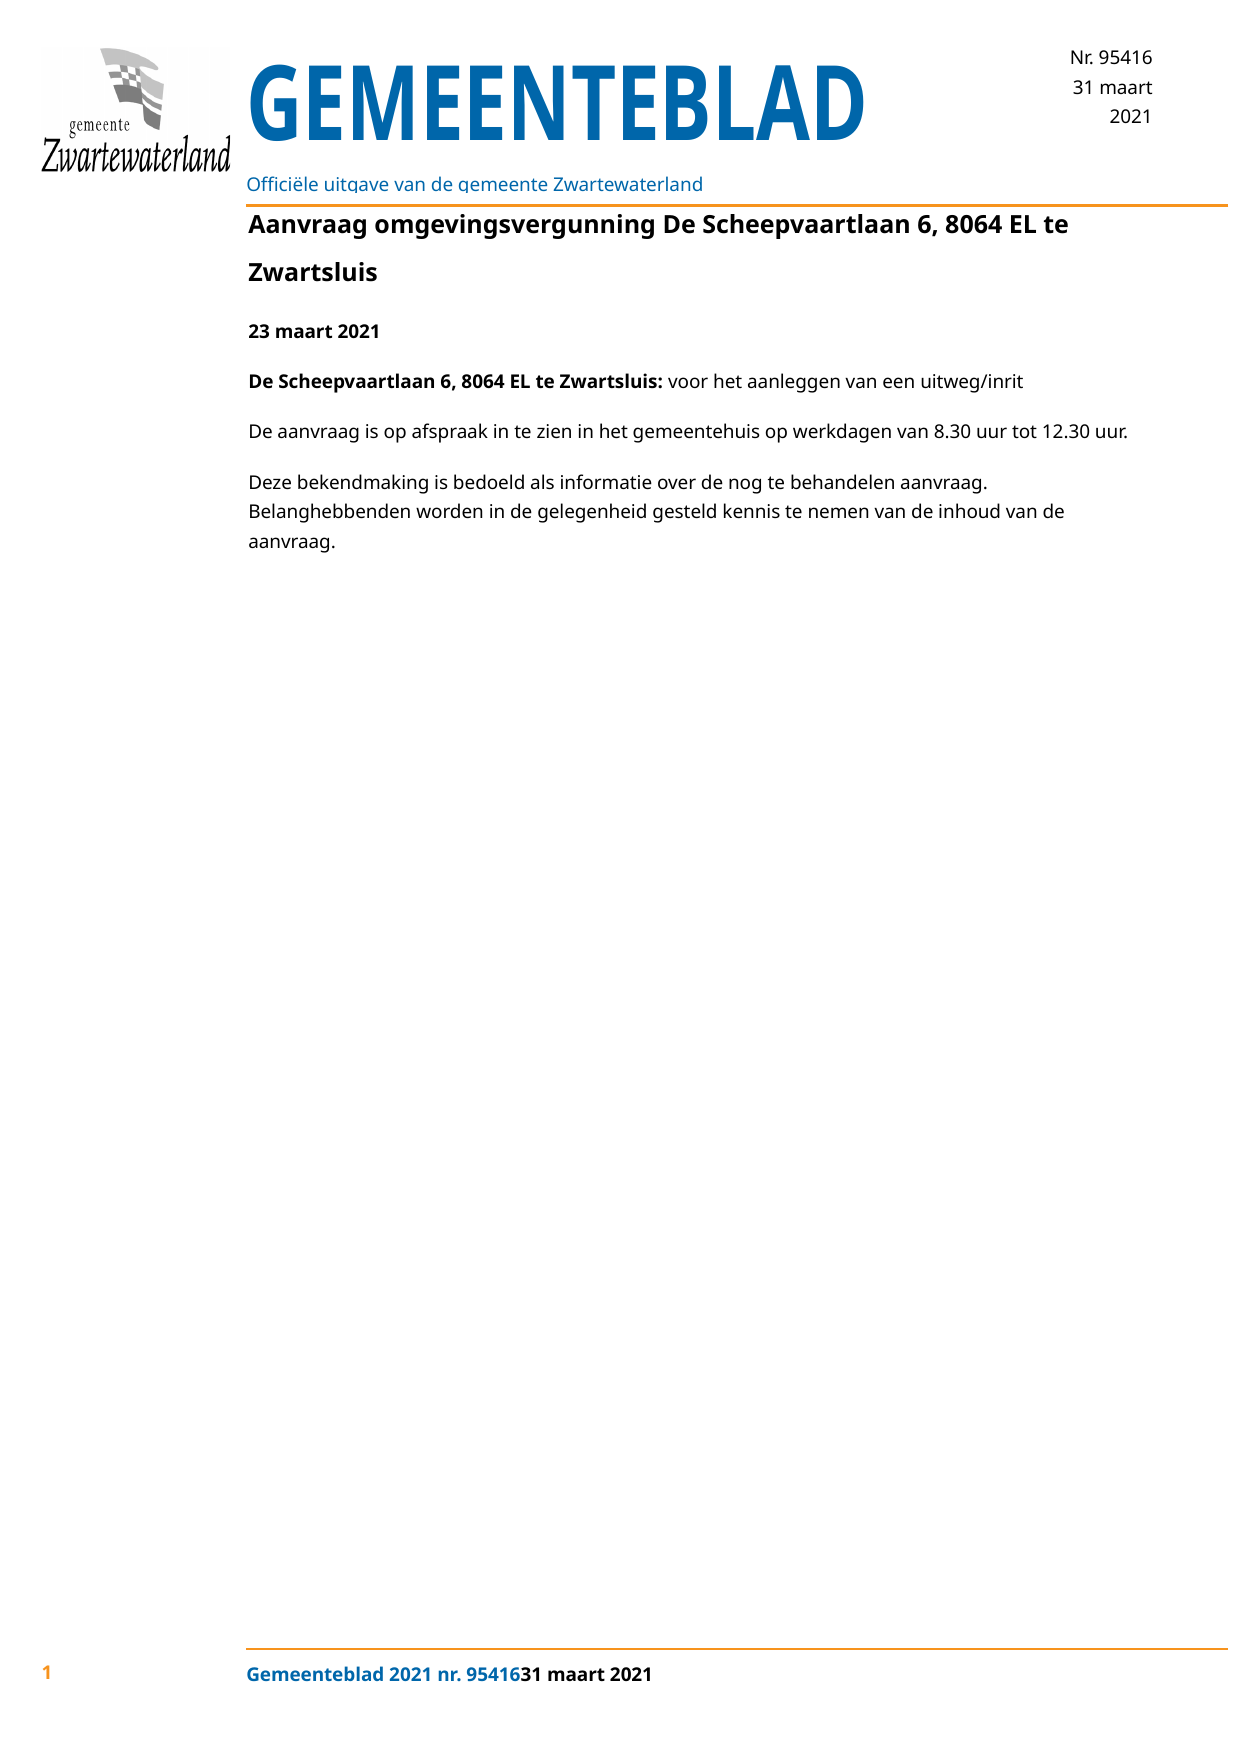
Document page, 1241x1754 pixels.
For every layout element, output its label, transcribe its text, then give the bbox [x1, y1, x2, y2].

text 23 maart 2021 [248, 318, 1152, 344]
text Aanvraag omgevingsvergunning De Scheepvaartlaan 6, 8064 EL te Zwartsluis [248, 207, 1152, 288]
text De aanvraag is op afspraak in te zien in het gemeentehuis op werkdagen van 8.30 uur tot 12.30 uur. [248, 419, 1152, 444]
text Deze bekendmaking is bedoeld als informatie over de nog te behandelen aanvraag. Belanghebbenden worden in de gelegenheid gesteld kennis te nemen van de inhoud van de aanvraag. [248, 469, 1152, 554]
picture [41, 47, 231, 172]
text De Scheepvaartlaan 6, 8064 EL te Zwartsluis: voor het aanleggen van een uitweg/inrit [248, 368, 1152, 394]
